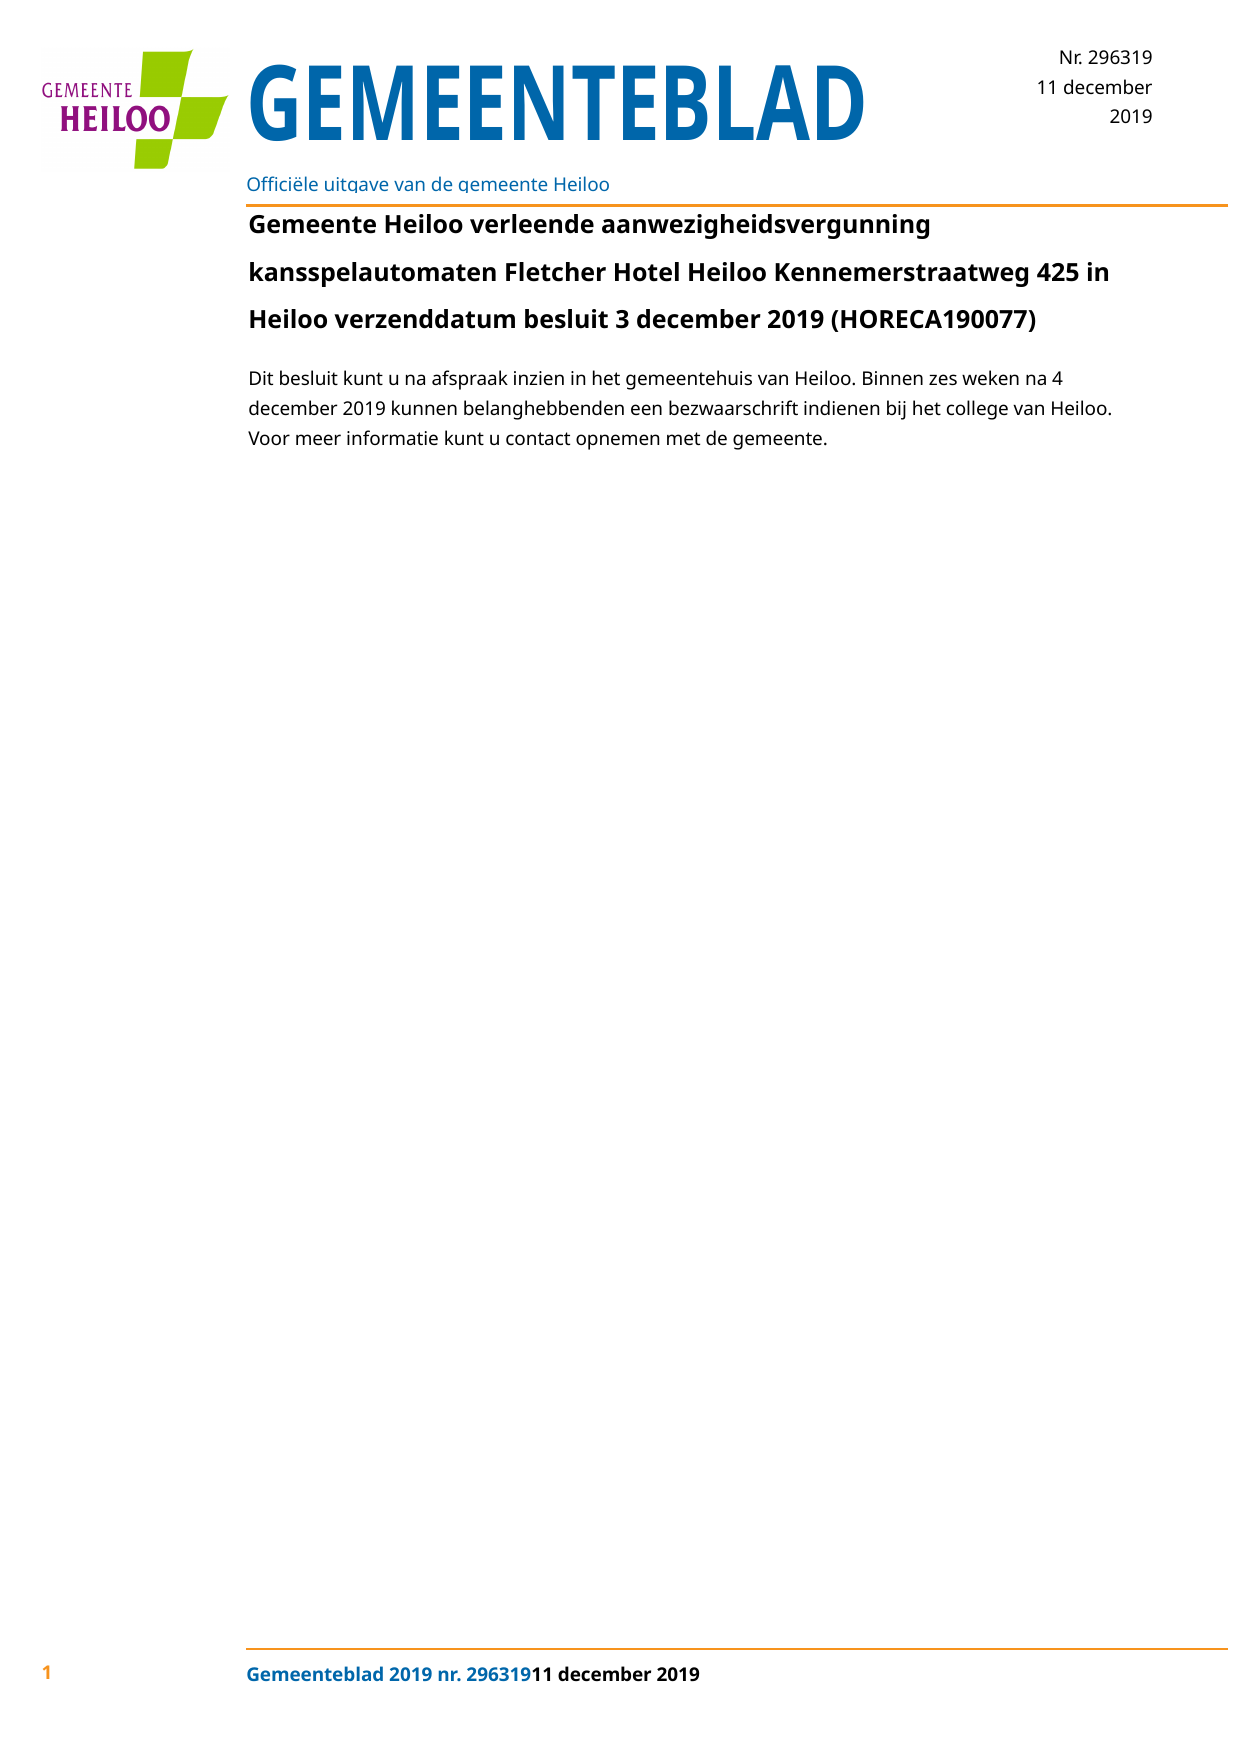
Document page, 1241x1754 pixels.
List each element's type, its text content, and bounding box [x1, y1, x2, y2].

text Dit besluit kunt u na afspraak inzien in het gemeentehuis van Heiloo. Binnen zes weken na 4 december 2019 kunnen belanghebbenden een bezwaarschrift indienen bij het college van Heiloo. Voor meer informatie kunt u contact opnemen met de gemeente. [248, 366, 1152, 450]
text Gemeente Heiloo verleende aanwezigheidsvergunning kansspelautomaten Fletcher Hotel Heiloo Kennemerstraatweg 425 in Heiloo verzenddatum besluit 3 december 2019 (HORECA190077) [248, 207, 1152, 336]
picture [41, 47, 231, 172]
